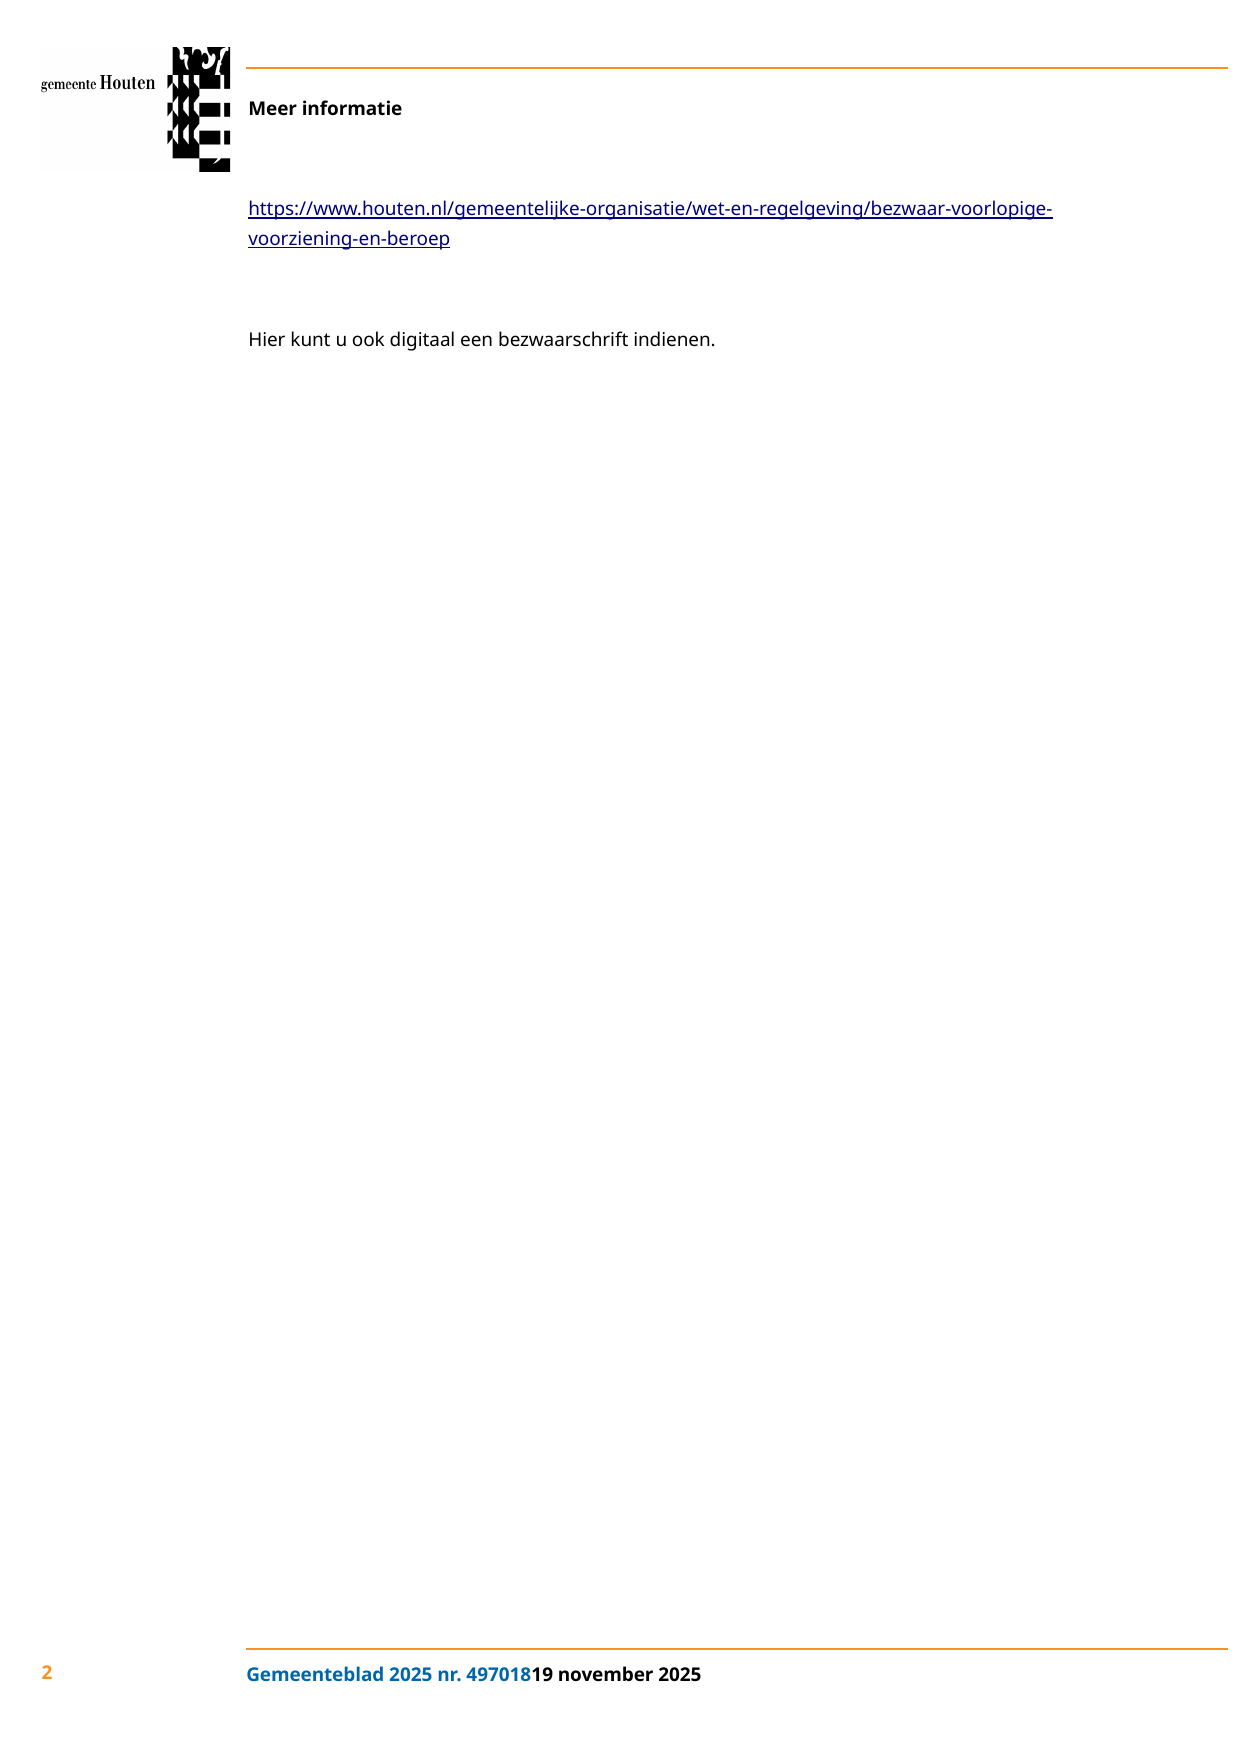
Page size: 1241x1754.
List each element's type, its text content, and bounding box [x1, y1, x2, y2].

text Hier kunt u ook digitaal een bezwaarschrift indienen. [248, 326, 1152, 352]
text Meer informatie [248, 95, 1152, 121]
text https://www.houten.nl/gemeentelijke-organisatie/wet-en-regelgeving/bezwaar-voorlopige-voorziening-en-beroep [248, 196, 1152, 251]
picture [41, 47, 231, 172]
